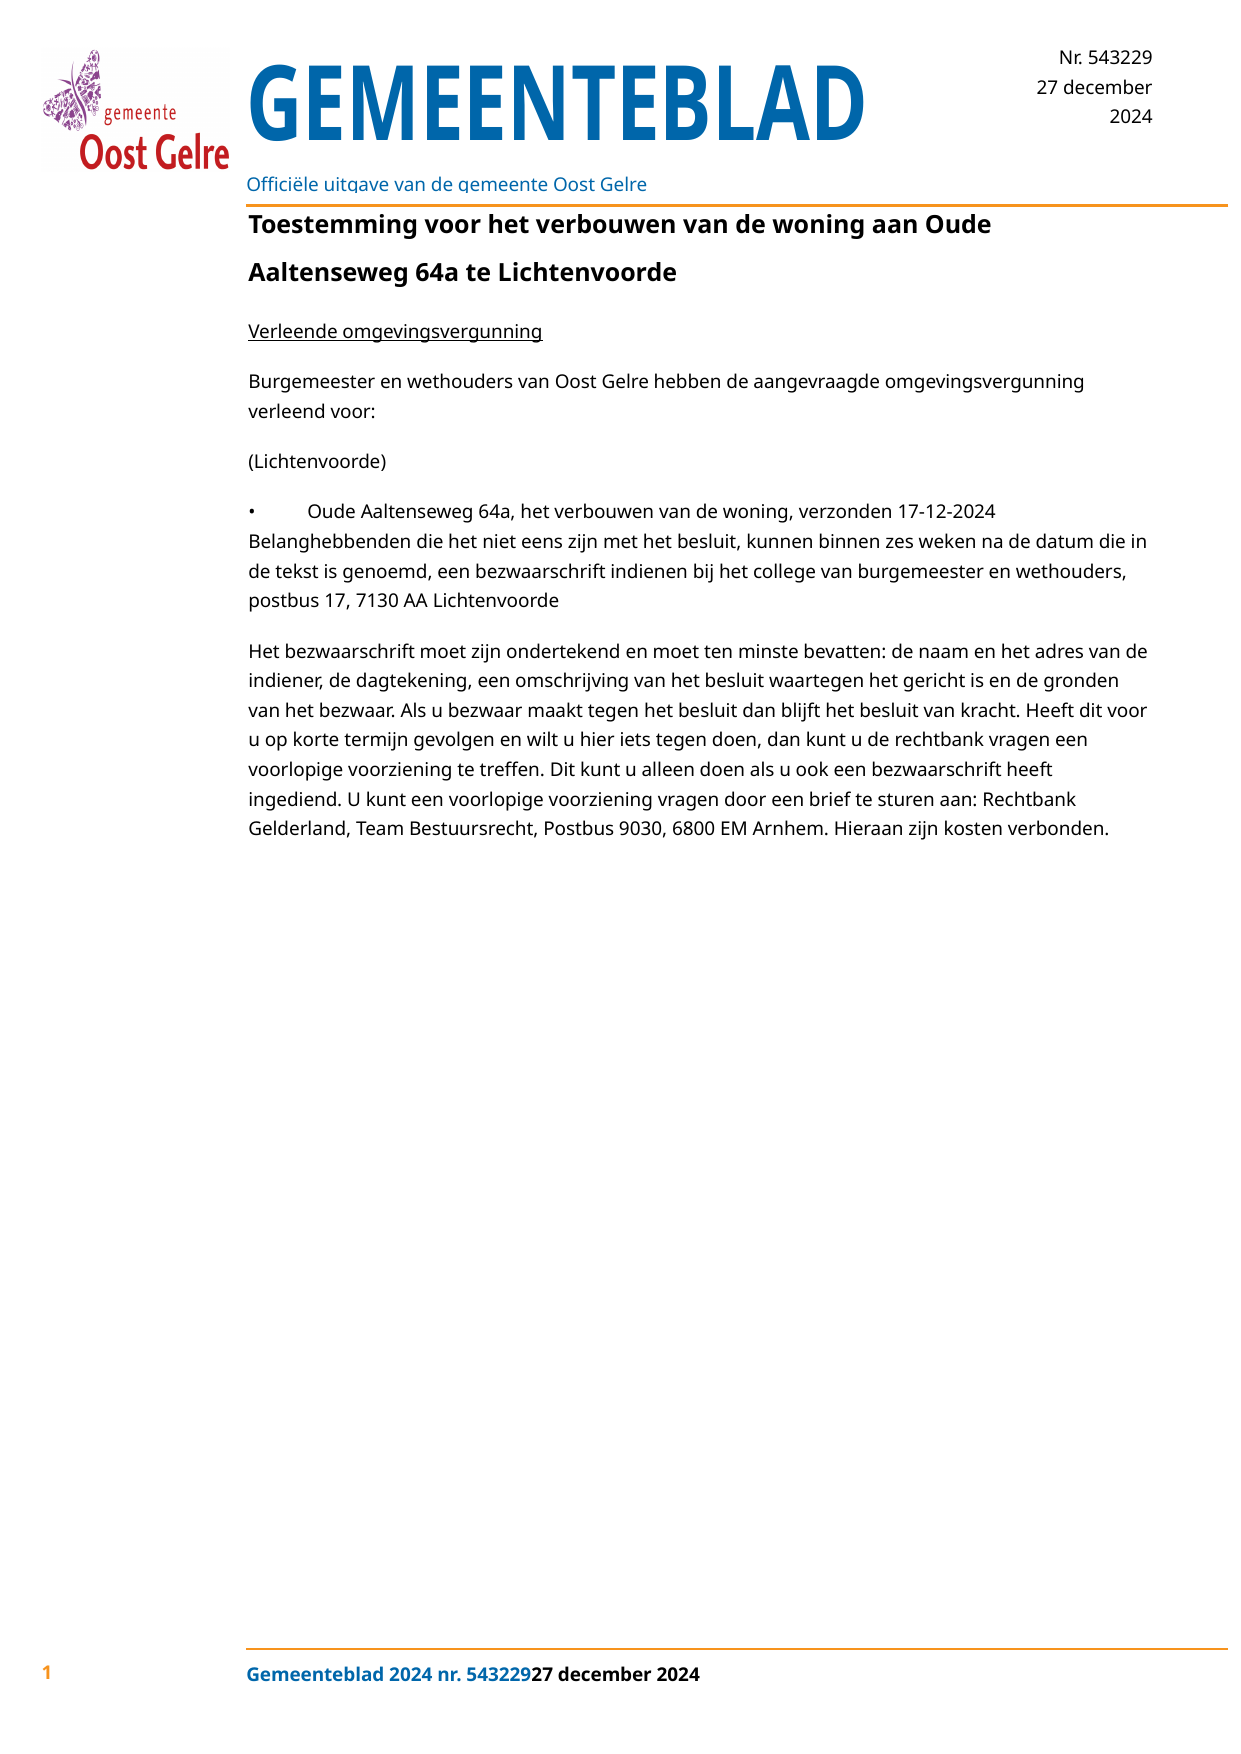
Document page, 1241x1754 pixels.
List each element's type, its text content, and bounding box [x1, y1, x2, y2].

picture [41, 47, 231, 172]
text Toestemming voor het verbouwen van de woning aan Oude Aaltenseweg 64a te Lichtenvoorde [248, 207, 1152, 288]
text Verleende omgevingsvergunning [248, 318, 1152, 344]
text Belanghebbenden die het niet eens zijn met het besluit, kunnen binnen zes weken na de datum die in de tekst is genoemd, een bezwaarschrift indienen bij het college van burgemeester en wethouders, postbus 17, 7130 AA Lichtenvoorde [248, 528, 1152, 613]
text Het bezwaarschrift moet zijn ondertekend en moet ten minste bevatten: de naam en het adres van de indiener, de dagtekening, een omschrijving van het besluit waartegen het gericht is en de gronden van het bezwaar. Als u bezwaar maakt tegen het besluit dan blijft het besluit van kracht. Heeft dit voor u op korte termijn gevolgen en wilt u hier iets tegen doen, dan kunt u de rechtbank vragen een voorlopige voorziening te treffen. Dit kunt u alleen doen als u ook een bezwaarschrift heeft ingediend. U kunt een voorlopige voorziening vragen door een brief te sturen aan: Rechtbank Gelderland, Team Bestuursrecht, Postbus 9030, 6800 EM Arnhem. Hieraan zijn kosten verbonden. [248, 638, 1152, 841]
list Oude Aaltenseweg 64a, het verbouwen van de woning, verzonden 17-12-2024 [248, 499, 1152, 524]
text (Lichtenvoorde) [248, 448, 1152, 474]
text Burgemeester en wethouders van Oost Gelre hebben de aangevraagde omgevingsvergunning verleend voor: [248, 368, 1152, 424]
